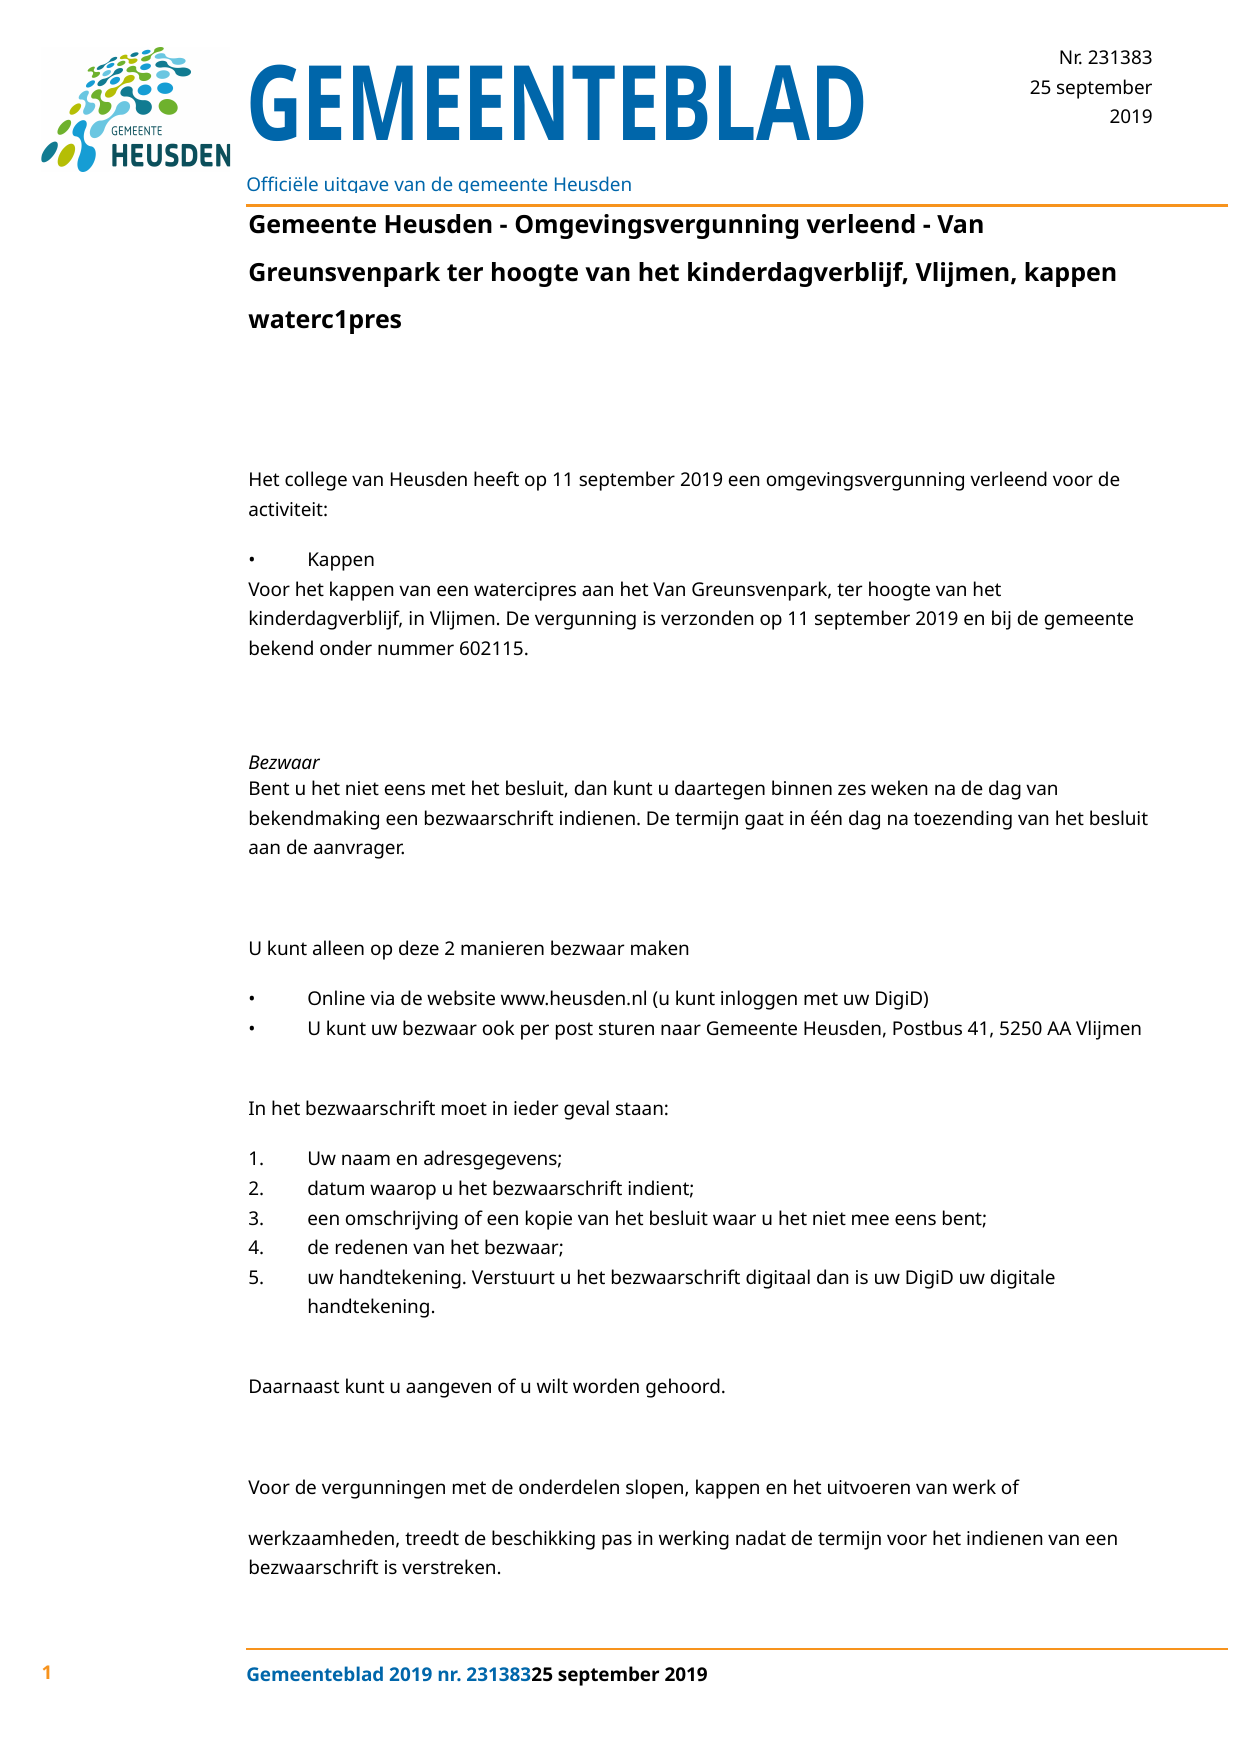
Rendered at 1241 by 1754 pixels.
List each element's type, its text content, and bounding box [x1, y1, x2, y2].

list Kappen [248, 546, 1152, 572]
list een omschrijving of een kopie van het besluit waar u het niet mee eens bent; [248, 1205, 1152, 1231]
picture [41, 47, 231, 172]
text Voor het kappen van een watercipres aan het Van Greunsvenpark, ter hoogte van het kinderdagverblijf, in Vlijmen. De vergunning is verzonden op 11 september 2019 en bij de gemeente bekend onder nummer 602115. [248, 576, 1152, 661]
list Uw naam en adresgegevens; [248, 1146, 1152, 1171]
text Het college van Heusden heeft op 11 september 2019 een omgevingsvergunning verleend voor de activiteit: [248, 466, 1152, 522]
text Daarnaast kunt u aangeven of u wilt worden gehoord. [248, 1373, 1152, 1399]
list Online via de website www.heusden.nl (u kunt inloggen met uw DigiD) [248, 986, 1152, 1011]
list datum waarop u het bezwaarschrift indient; [248, 1175, 1152, 1201]
text Voor de vergunningen met de onderdelen slopen, kappen en het uitvoeren van werk of [248, 1474, 1152, 1500]
text Gemeente Heusden - Omgevingsvergunning verleend - Van Greunsvenpark ter hoogte van het kinderdagverblijf, Vlijmen, kappen waterc1pres [248, 207, 1152, 336]
text Bezwaar [248, 749, 1152, 775]
list U kunt uw bezwaar ook per post sturen naar Gemeente Heusden, Postbus 41, 5250 AA Vlijmen [248, 1015, 1152, 1041]
text Bent u het niet eens met het besluit, dan kunt u daartegen binnen zes weken na de dag van bekendmaking een bezwaarschrift indienen. De termijn gaat in één dag na toezending van het besluit aan de aanvrager. [248, 775, 1152, 860]
text U kunt alleen op deze 2 manieren bezwaar maken [248, 935, 1152, 961]
text In het bezwaarschrift moet in ieder geval staan: [248, 1095, 1152, 1121]
text werkzaamheden, treedt de beschikking pas in werking nadat de termijn voor het indienen van een bezwaarschrift is verstreken. [248, 1525, 1152, 1580]
list de redenen van het bezwaar; [248, 1234, 1152, 1260]
list uw handtekening. Verstuurt u het bezwaarschrift digitaal dan is uw DigiD uw digitale handtekening. [248, 1264, 1152, 1319]
